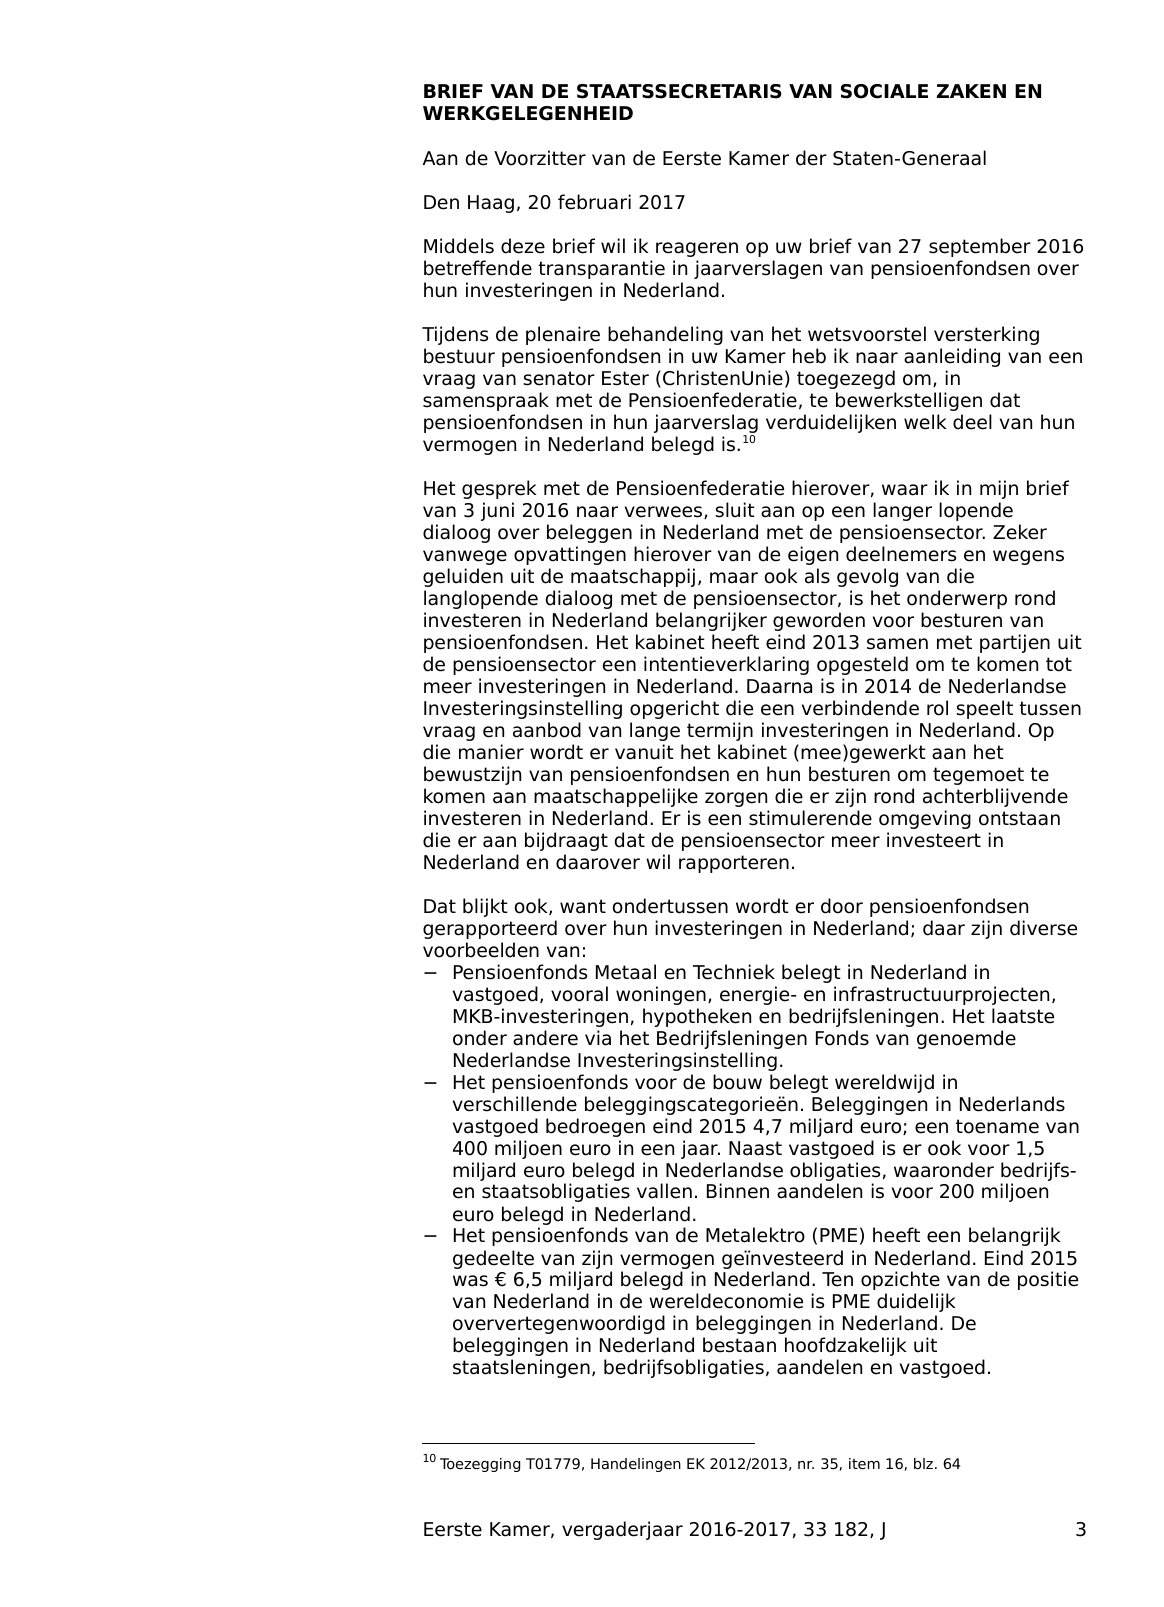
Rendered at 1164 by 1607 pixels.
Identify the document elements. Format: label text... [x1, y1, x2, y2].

text Dat blijkt ook, want ondertussen wordt er door pensioenfondsen gerapporteerd over hun investeringen in Nederland; daar zijn diverse voorbeelden van: [422, 896, 1087, 962]
text Tijdens de plenaire behandeling van het wetsvoorstel versterking bestuur pensioenfondsen in uw Kamer heb ik naar aanleiding van een vraag van senator Ester (ChristenUnie) toegezegd om, in samenspraak met de Pensioenfederatie, te bewerkstelligen dat pensioenfondsen in hun jaarverslag verduidelijken welk deel van hun vermogen in Nederland belegd is. [422, 324, 1087, 456]
text − Pensioenfonds Metaal en Techniek belegt in Nederland in vastgoed, vooral woningen, energie- en infrastructuurprojecten, MKB-investeringen, hypotheken en bedrijfsleningen. Het laatste onder andere via het Bedrijfsleningen Fonds van genoemde Nederlandse Investeringsinstelling. [422, 962, 1087, 1072]
text − Het pensioenfonds van de Metalektro (PME) heeft een belangrijk gedeelte van zijn vermogen geïnvesteerd in Nederland. Eind 2015 was € 6,5 miljard belegd in Nederland. Ten opzichte van de positie van Nederland in de wereldeconomie is PME duidelijk oververtegenwoordigd in beleggingen in Nederland. De beleggingen in Nederland bestaan hoofdzakelijk uit staatsleningen, bedrijfsobligaties, aandelen en vastgoed. [422, 1225, 1087, 1379]
text Toezegging T01779, Handelingen EK 2012/2013, nr. 35, item 16, blz. 64 [422, 1452, 1087, 1474]
subtitle BRIEF VAN DE STAATSSECRETARIS VAN SOCIALE ZAKEN EN WERKGELEGENHEID [422, 81, 1087, 125]
text Aan de Voorzitter van de Eerste Kamer der Staten-Generaal [422, 147, 1087, 169]
text − Het pensioenfonds voor de bouw belegt wereldwijd in verschillende beleggingscategorieën. Beleggingen in Nederlands vastgoed bedroegen eind 2015 4,7 miljard euro; een toename van 400 miljoen euro in een jaar. Naast vastgoed is er ook voor 1,5 miljard euro belegd in Nederlandse obligaties, waaronder bedrijfs- en staatsobligaties vallen. Binnen aandelen is voor 200 miljoen euro belegd in Nederland. [422, 1072, 1087, 1225]
text Middels deze brief wil ik reageren op uw brief van 27 september 2016 betreffende transparantie in jaarverslagen van pensioenfondsen over hun investeringen in Nederland. [422, 236, 1087, 302]
text Het gesprek met de Pensioenfederatie hierover, waar ik in mijn brief van 3 juni 2016 naar verwees, sluit aan op een langer lopende dialoog over beleggen in Nederland met de pensioensector. Zeker vanwege opvattingen hierover van de eigen deelnemers en wegens geluiden uit de maatschappij, maar ook als gevolg van die langlopende dialoog met de pensioensector, is het onderwerp rond investeren in Nederland belangrijker geworden voor besturen van pensioenfondsen. Het kabinet heeft eind 2013 samen met partijen uit de pensioensector een intentieverklaring opgesteld om te komen tot meer investeringen in Nederland. Daarna is in 2014 de Nederlandse Investeringsinstelling opgericht die een verbindende rol speelt tussen vraag en aanbod van lange termijn investeringen in Nederland. Op die manier wordt er vanuit het kabinet (mee)gewerkt aan het bewustzijn van pensioenfondsen en hun besturen om tegemoet te komen aan maatschappelijke zorgen die er zijn rond achterblijvende investeren in Nederland. Er is een stimulerende omgeving ontstaan die er aan bijdraagt dat de pensioensector meer investeert in Nederland en daarover wil rapporteren. [422, 478, 1087, 873]
text Den Haag, 20 februari 2017 [422, 192, 1087, 213]
